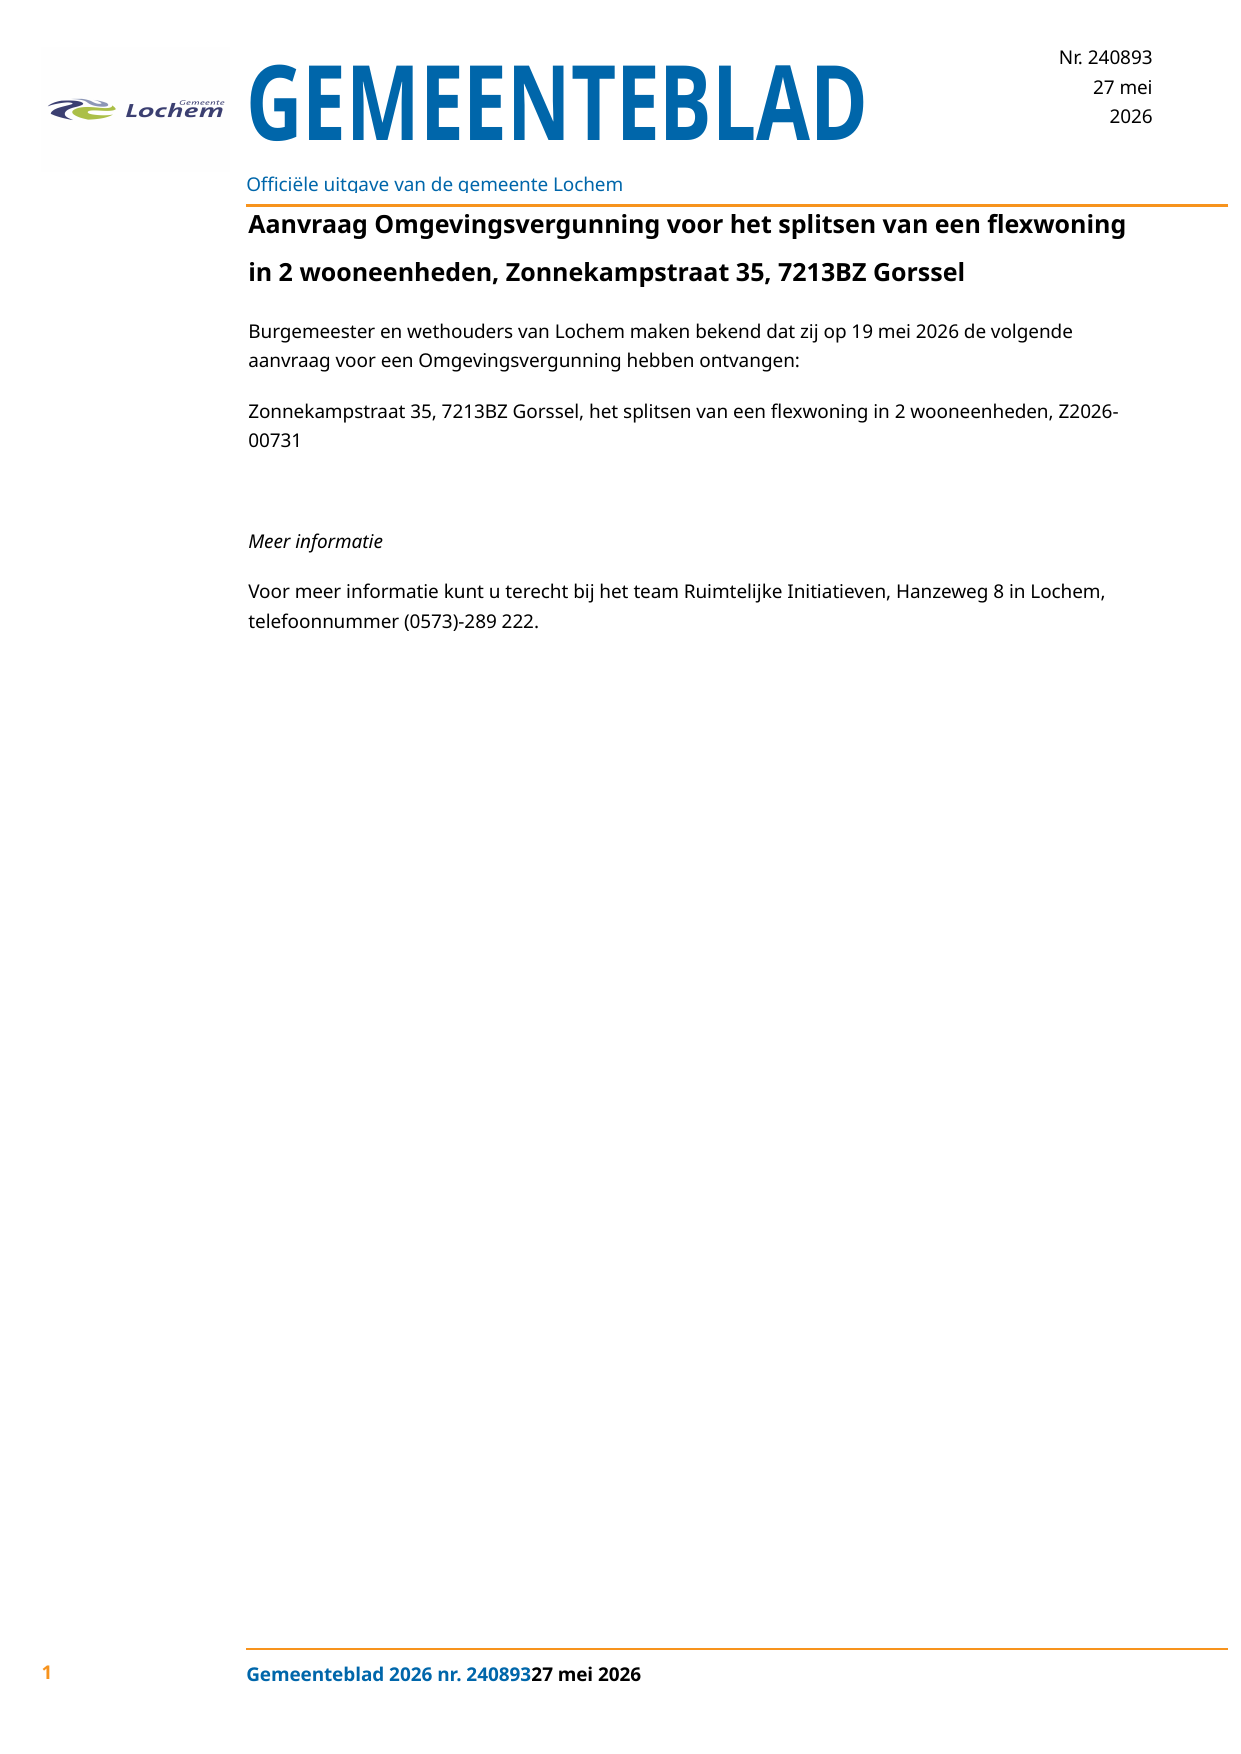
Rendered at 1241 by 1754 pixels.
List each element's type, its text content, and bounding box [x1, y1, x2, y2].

text Zonnekampstraat 35, 7213BZ Gorssel, het splitsen van een flexwoning in 2 wooneenheden, Z2026-00731 [248, 398, 1152, 453]
text Meer informatie [248, 528, 1152, 554]
text Voor meer informatie kunt u terecht bij het team Ruimtelijke Initiatieven, Hanzeweg 8 in Lochem, telefoonnummer (0573)-289 222. [248, 579, 1152, 634]
text Burgemeester en wethouders van Lochem maken bekend dat zij op 19 mei 2026 de volgende aanvraag voor een Omgevingsvergunning hebben ontvangen: [248, 318, 1152, 373]
text Aanvraag Omgevingsvergunning voor het splitsen van een flexwoning in 2 wooneenheden, Zonnekampstraat 35, 7213BZ Gorssel [248, 207, 1152, 288]
picture [41, 47, 231, 172]
